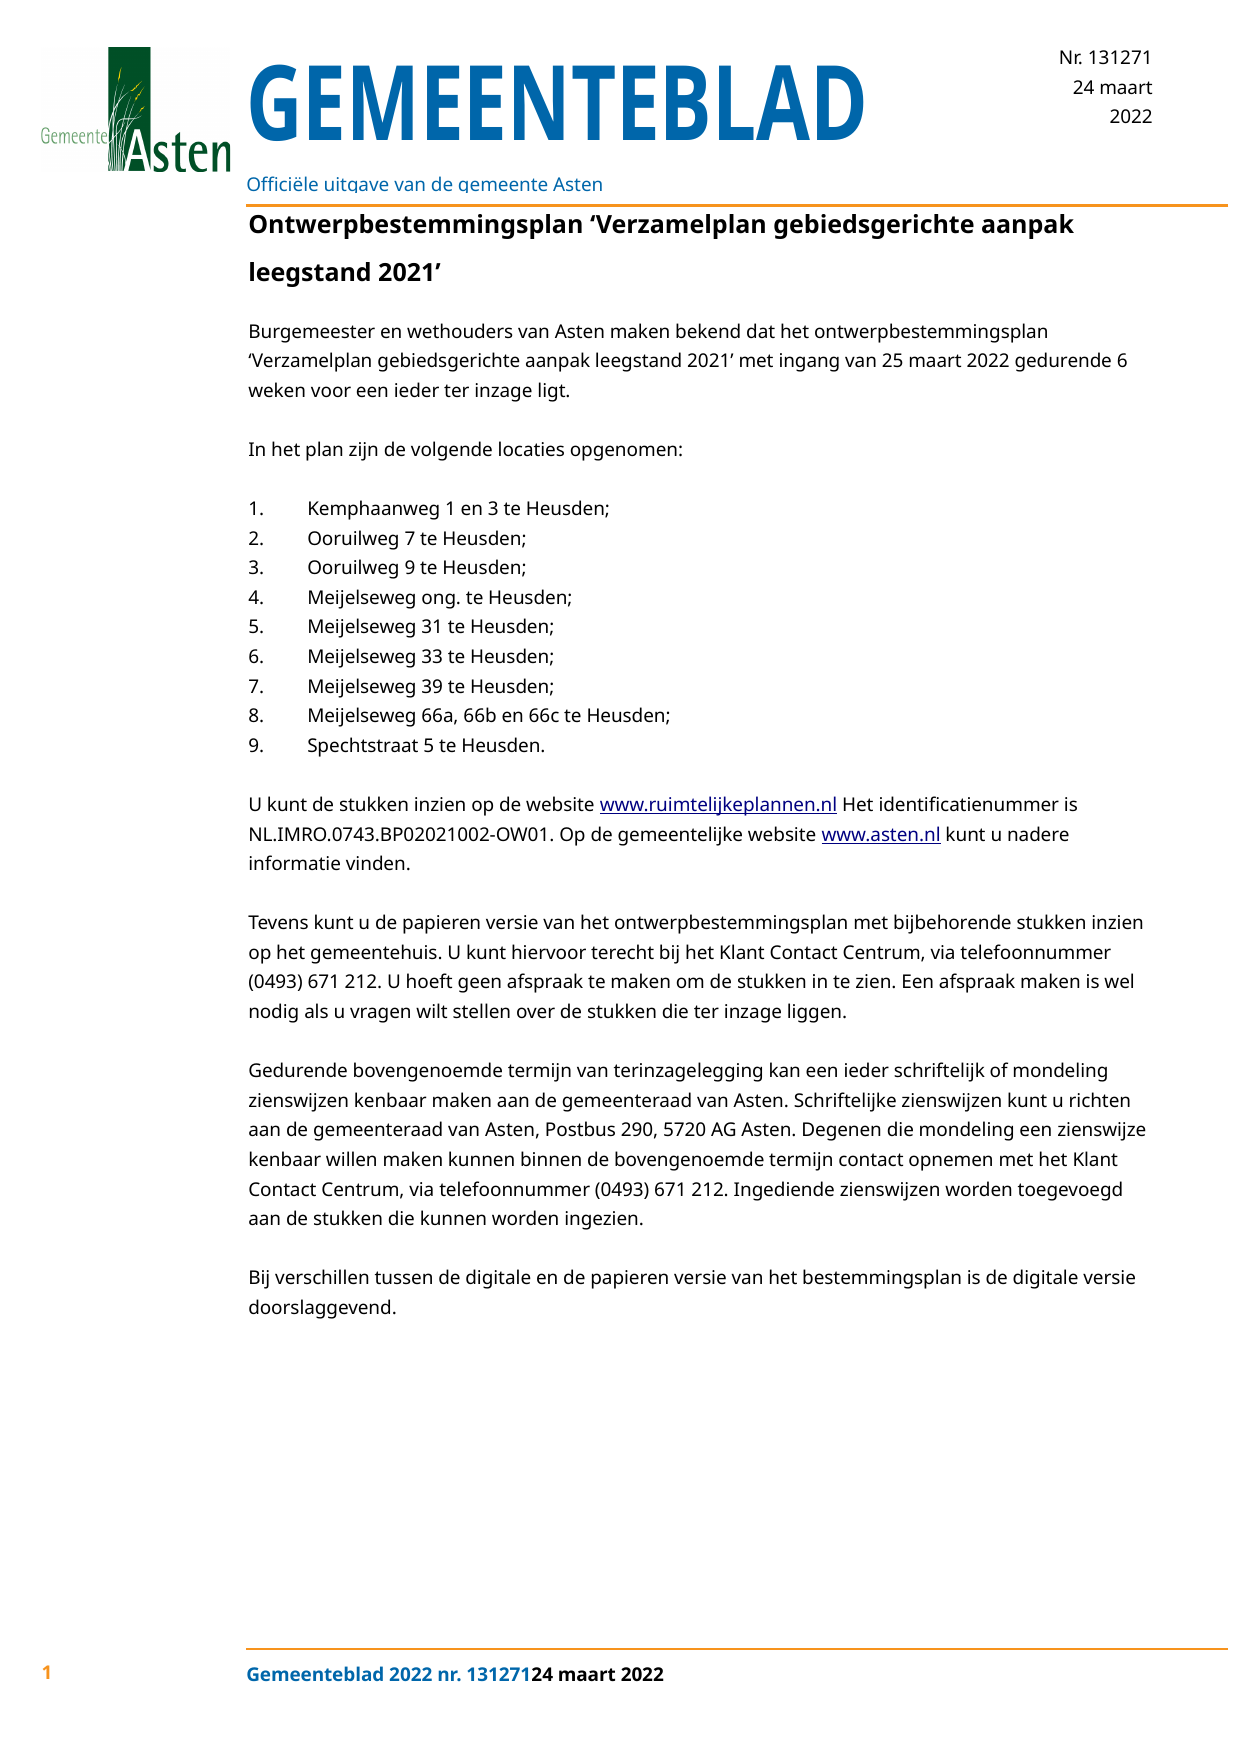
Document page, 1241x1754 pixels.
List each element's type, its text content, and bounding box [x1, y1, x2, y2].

list Kemphaanweg 1 en 3 te Heusden; [248, 495, 1152, 521]
text Bij verschillen tussen de digitale en de papieren versie van het bestemmingsplan is de digitale versie doorslaggevend. [248, 1264, 1152, 1320]
list Meijelseweg 33 te Heusden; [248, 643, 1152, 669]
text In het plan zijn de volgende locaties opgenomen: [248, 436, 1152, 462]
list Meijelseweg 39 te Heusden; [248, 673, 1152, 699]
picture [41, 47, 231, 172]
text Ontwerpbestemmingsplan ‘Verzamelplan gebiedsgerichte aanpak leegstand 2021’ [248, 207, 1152, 288]
list Meijelseweg ong. te Heusden; [248, 584, 1152, 610]
list Ooruilweg 9 te Heusden; [248, 554, 1152, 580]
list Ooruilweg 7 te Heusden; [248, 525, 1152, 551]
text Tevens kunt u de papieren versie van het ontwerpbestemmingsplan met bijbehorende stukken inzien op het gemeentehuis. U kunt hiervoor terecht bij het Klant Contact Centrum, via telefoonnummer (0493) 671 212. U hoeft geen afspraak te maken om de stukken in te zien. Een afspraak maken is wel nodig als u vragen wilt stellen over de stukken die ter inzage liggen. [248, 909, 1152, 1024]
text U kunt de stukken inzien op de website www.ruimtelijkeplannen.nl Het identificatienummer is NL.IMRO.0743.BP02021002-OW01. Op de gemeentelijke website www.asten.nl kunt u nadere informatie vinden. [248, 791, 1152, 876]
text Gedurende bovengenoemde termijn van terinzagelegging kan een ieder schriftelijk of mondeling zienswijzen kenbaar maken aan de gemeenteraad van Asten. Schriftelijke zienswijzen kunt u richten aan de gemeenteraad van Asten, Postbus 290, 5720 AG Asten. Degenen die mondeling een zienswijze kenbaar willen maken kunnen binnen de bovengenoemde termijn contact opnemen met het Klant Contact Centrum, via telefoonnummer (0493) 671 212. Ingediende zienswijzen worden toegevoegd aan de stukken die kunnen worden ingezien. [248, 1057, 1152, 1231]
list Meijelseweg 66a, 66b en 66c te Heusden; [248, 702, 1152, 728]
list Spechtstraat 5 te Heusden. [248, 732, 1152, 758]
text Burgemeester en wethouders van Asten maken bekend dat het ontwerpbestemmingsplan ‘Verzamelplan gebiedsgerichte aanpak leegstand 2021’ met ingang van 25 maart 2022 gedurende 6 weken voor een ieder ter inzage ligt. [248, 318, 1152, 403]
list Meijelseweg 31 te Heusden; [248, 614, 1152, 639]
